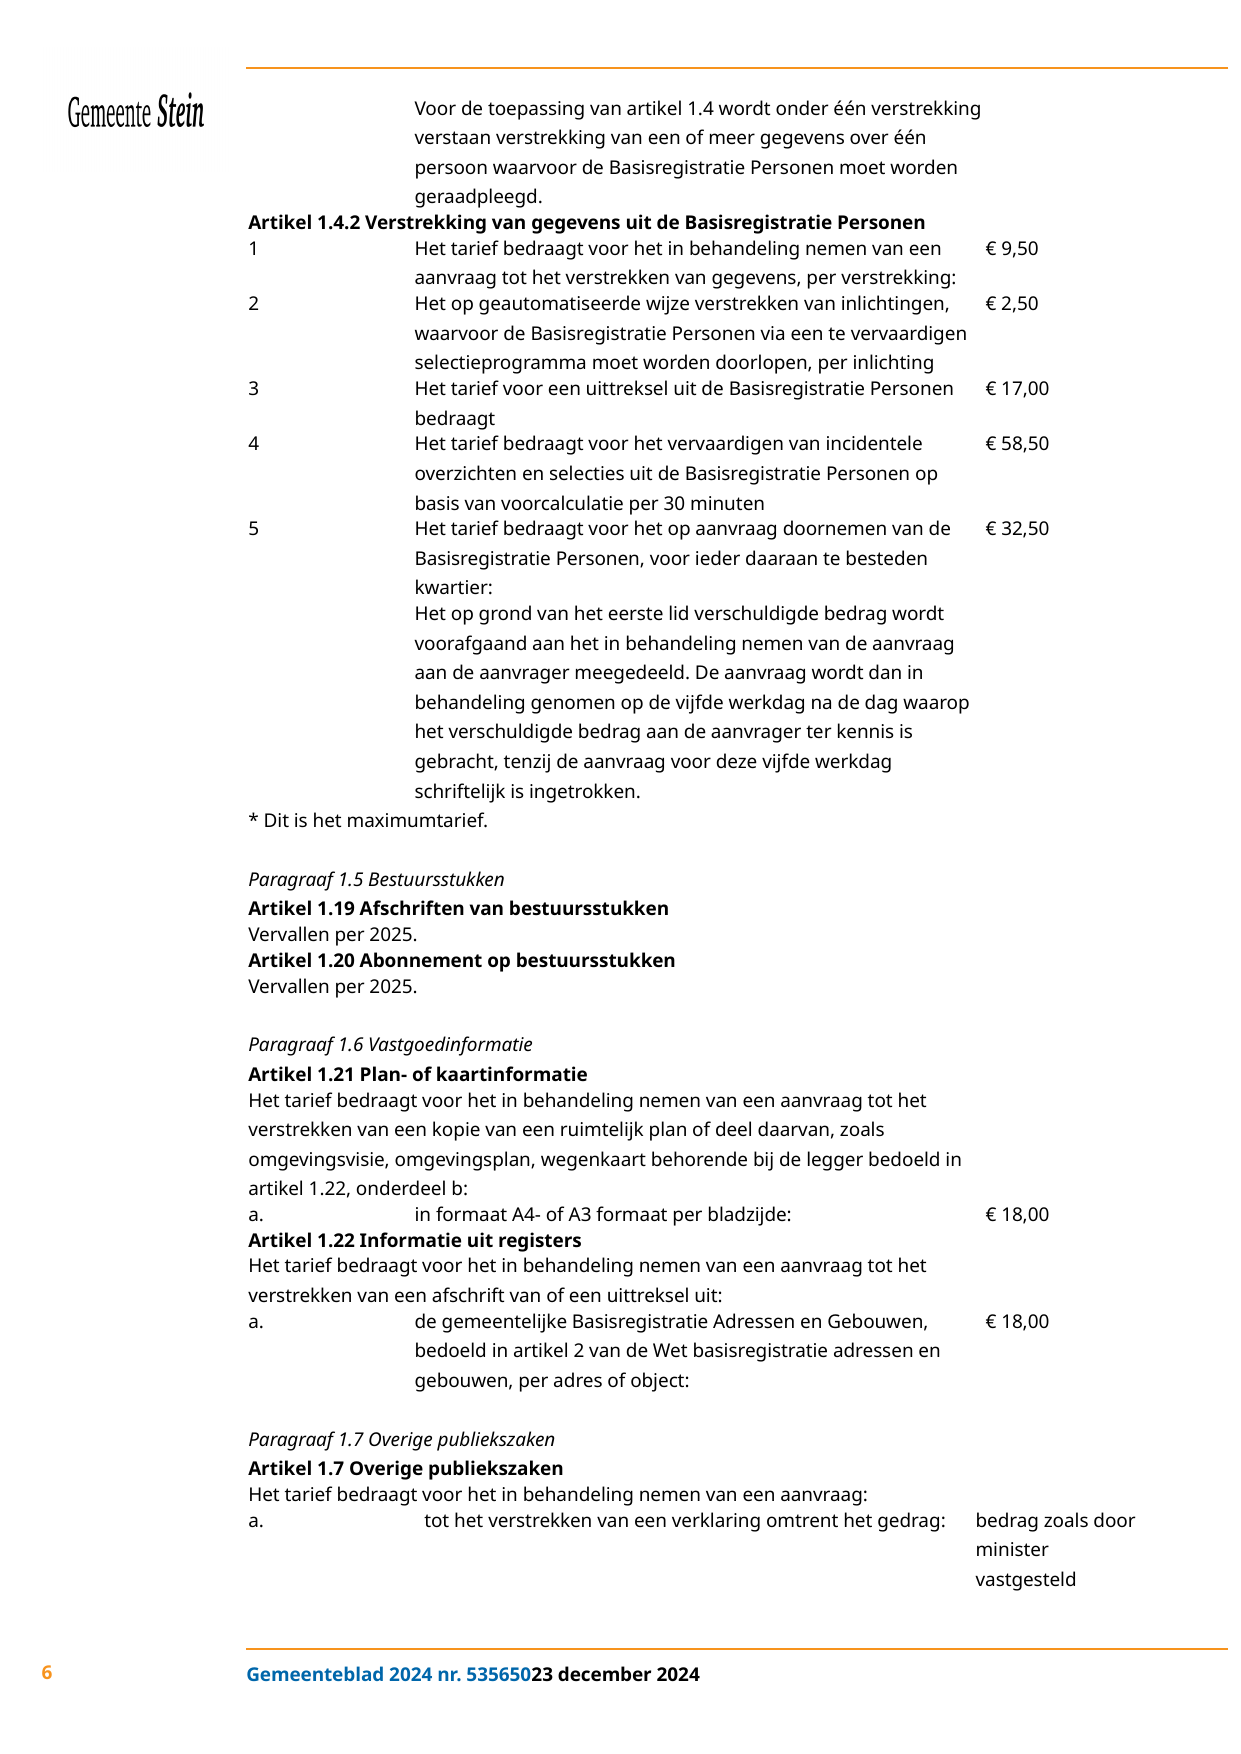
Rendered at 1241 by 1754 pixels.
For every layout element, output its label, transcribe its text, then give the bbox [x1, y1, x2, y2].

table_cell € 9,50 [985, 235, 1152, 290]
text Paragraaf 1.6 Vastgoedinformatie [248, 1031, 1152, 1057]
picture [41, 47, 231, 172]
table_cell a. [248, 1201, 414, 1227]
table_header [985, 1061, 1152, 1087]
table_cell [985, 1253, 1152, 1308]
table_cell Het tarief bedraagt voor het vervaardigen van incidentele overzichten en selecties uit de Basisregistratie Personen op basis van voorcalculatie per 30 minuten [414, 431, 985, 515]
table_cell Vervallen per 2025. [248, 973, 954, 998]
table_cell € 17,00 [985, 375, 1152, 431]
text Paragraaf 1.5 Bestuursstukken [248, 866, 1152, 892]
table_cell Het tarief bedraagt voor het in behandeling nemen van een aanvraag tot het verstrekken van een kopie van een ruimtelijk plan of deel daarvan, zoals omgevingsvisie, omgevingsplan, wegenkaart behorende bij de legger bedoeld in artikel 1.22, onderdeel b: [248, 1087, 985, 1201]
text Paragraaf 1.7 Overige publiekszaken [248, 1426, 1152, 1451]
table_cell € 18,00 [985, 1308, 1152, 1393]
table_cell Het tarief bedraagt voor het in behandeling nemen van een aanvraag: [248, 1481, 975, 1507]
table_cell Het tarief voor een uittreksel uit de Basisregistratie Personen bedraagt [414, 375, 985, 431]
table_cell a. [248, 1308, 414, 1393]
table_cell [954, 973, 1152, 998]
table_header [975, 1455, 1152, 1481]
table_header Artikel 1.21 Plan- of kaartinformatie [248, 1061, 985, 1087]
table_cell [985, 1087, 1152, 1201]
table_cell Het op geautomatiseerde wijze verstrekken van inlichtingen, waarvoor de Basisregistratie Personen via een te vervaardigen selectieprogramma moet worden doorlopen, per inlichting [414, 290, 985, 375]
table_cell Voor de toepassing van artikel 1.4 wordt onder één verstrekking verstaan verstrekking van een of meer gegevens over één persoon waarvoor de Basisregistratie Personen moet worden geraadpleegd. [414, 95, 985, 209]
table_cell Het tarief bedraagt voor het in behandeling nemen van een aanvraag tot het verstrekken van een afschrift van of een uittreksel uit: [248, 1253, 985, 1308]
table_cell € 58,50 [985, 431, 1152, 515]
table_cell € 32,50 [985, 515, 1152, 600]
table_header Artikel 1.19 Afschriften van bestuursstukken [248, 896, 954, 921]
table_cell Het op grond van het eerste lid verschuldigde bedrag wordt voorafgaand aan het in behandeling nemen van de aanvraag aan de aanvrager meegedeeld. De aanvraag wordt dan in behandeling genomen op de vijfde werkdag na de dag waarop het verschuldigde bedrag aan de aanvrager ter kennis is gebracht, tenzij de aanvraag voor deze vijfde werkdag schriftelijk is ingetrokken. [414, 600, 985, 803]
table_cell 3 [248, 375, 414, 431]
table_cell in formaat A4- of A3 formaat per bladzijde: [414, 1201, 985, 1227]
table_cell [985, 209, 1152, 235]
text * Dit is het maximumtarief. [248, 807, 1152, 832]
table_header Artikel 1.7 Overige publiekszaken [248, 1455, 975, 1481]
table_cell a. [248, 1507, 424, 1592]
table_cell Artikel 1.20 Abonnement op bestuursstukken [248, 947, 954, 973]
table_cell € 2,50 [985, 290, 1152, 375]
table_cell bedrag zoals door minister vastgesteld [975, 1507, 1152, 1592]
table_cell [954, 921, 1152, 947]
table_cell [985, 600, 1152, 803]
table_cell [975, 1481, 1152, 1507]
table_cell de gemeentelijke Basisregistratie Adressen en Gebouwen, bedoeld in artikel 2 van de Wet basisregistratie adressen en gebouwen, per adres of object: [414, 1308, 985, 1393]
table_cell Artikel 1.4.2 Verstrekking van gegevens uit de Basisregistratie Personen [248, 209, 985, 235]
table_cell 4 [248, 431, 414, 515]
table_cell Artikel 1.22 Informatie uit registers [248, 1227, 985, 1253]
table_cell tot het verstrekken van een verklaring omtrent het gedrag: [424, 1507, 975, 1592]
table_cell [985, 1227, 1152, 1253]
table_cell Het tarief bedraagt voor het op aanvraag doornemen van de Basisregistratie Personen, voor ieder daaraan te besteden kwartier: [414, 515, 985, 600]
table_cell 1 [248, 235, 414, 290]
table_cell [248, 600, 414, 803]
table_cell [985, 95, 1152, 209]
table_header [954, 896, 1152, 921]
table_cell [248, 95, 414, 209]
table_cell [954, 947, 1152, 973]
table_cell 5 [248, 515, 414, 600]
table_cell Het tarief bedraagt voor het in behandeling nemen van een aanvraag tot het verstrekken van gegevens, per verstrekking: [414, 235, 985, 290]
table_cell € 18,00 [985, 1201, 1152, 1227]
table_cell Vervallen per 2025. [248, 921, 954, 947]
table_cell 2 [248, 290, 414, 375]
